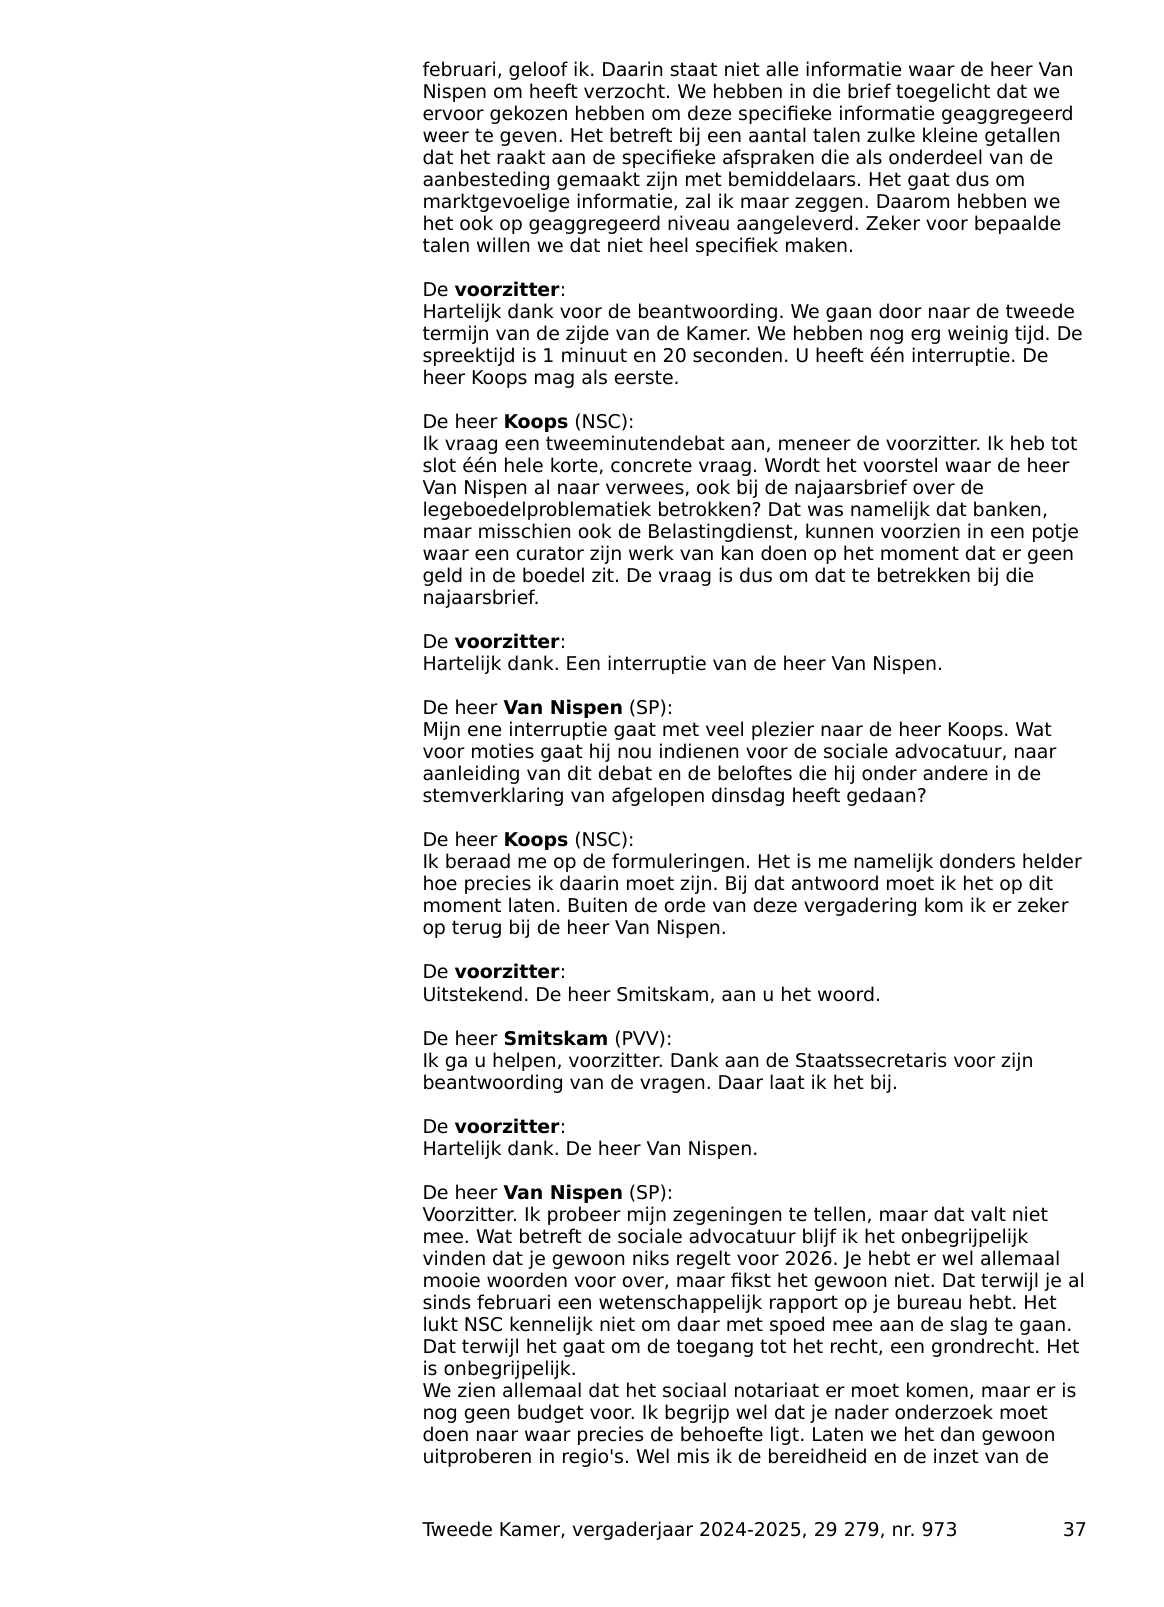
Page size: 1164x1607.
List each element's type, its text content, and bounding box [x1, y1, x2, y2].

text Uitstekend. De heer Smitskam, aan u het woord. [422, 983, 1087, 1005]
text Ik vraag een tweeminutendebat aan, meneer de voorzitter. Ik heb tot slot één hele korte, concrete vraag. Wordt het voorstel waar de heer Van Nispen al naar verwees, ook bij de najaarsbrief over de legeboedelproblematiek betrokken? Dat was namelijk dat banken, maar misschien ook de Belastingdienst, kunnen voorzien in een potje waar een curator zijn werk van kan doen op het moment dat er geen geld in de boedel zit. De vraag is dus om dat te betrekken bij die najaarsbrief. [422, 433, 1087, 609]
text De voorzitter: [422, 961, 1087, 983]
text Hartelijk dank voor de beantwoording. We gaan door naar de tweede termijn van de zijde van de Kamer. We hebben nog erg weinig tijd. De spreektijd is 1 minuut en 20 seconden. U heeft één interruptie. De heer Koops mag als eerste. [422, 301, 1087, 389]
text Hartelijk dank. De heer Van Nispen. [422, 1138, 1087, 1160]
text Ik ga u helpen, voorzitter. Dank aan de Staatssecretaris voor zijn beantwoording van de vragen. Daar laat ik het bij. [422, 1049, 1087, 1093]
text De heer Koops (NSC): [422, 411, 1087, 433]
text De voorzitter: [422, 1116, 1087, 1138]
text De heer Van Nispen (SP): [422, 1182, 1087, 1204]
text We zien allemaal dat het sociaal notariaat er moet komen, maar er is nog geen budget voor. Ik begrijp wel dat je nader onderzoek moet doen naar waar precies de behoefte ligt. Laten we het dan gewoon uitproberen in regio's. Wel mis ik de bereidheid en de inzet van de [422, 1380, 1087, 1468]
text Voorzitter. Ik probeer mijn zegeningen te tellen, maar dat valt niet mee. Wat betreft de sociale advocatuur blijf ik het onbegrijpelijk vinden dat je gewoon niks regelt voor 2026. Je hebt er wel allemaal mooie woorden voor over, maar fikst het gewoon niet. Dat terwijl je al sinds februari een wetenschappelijk rapport op je bureau hebt. Het lukt NSC kennelijk niet om daar met spoed mee aan de slag te gaan. Dat terwijl het gaat om de toegang tot het recht, een grondrecht. Het is onbegrijpelijk. [422, 1204, 1087, 1380]
text De heer Van Nispen (SP): [422, 697, 1087, 719]
text De heer Smitskam (PVV): [422, 1028, 1087, 1049]
text Mijn ene interruptie gaat met veel plezier naar de heer Koops. Wat voor moties gaat hij nou indienen voor de sociale advocatuur, naar aanleiding van dit debat en de beloftes die hij onder andere in de stemverklaring van afgelopen dinsdag heeft gedaan? [422, 719, 1087, 807]
text De heer Koops (NSC): [422, 829, 1087, 851]
text februari, geloof ik. Daarin staat niet alle informatie waar de heer Van Nispen om heeft verzocht. We hebben in die brief toegelicht dat we ervoor gekozen hebben om deze specifieke informatie geaggregeerd weer te geven. Het betreft bij een aantal talen zulke kleine getallen dat het raakt aan de specifieke afspraken die als onderdeel van de aanbesteding gemaakt zijn met bemiddelaars. Het gaat dus om marktgevoelige informatie, zal ik maar zeggen. Daarom hebben we het ook op geaggregeerd niveau aangeleverd. Zeker voor bepaalde talen willen we dat niet heel specifiek maken. [422, 59, 1087, 257]
text Hartelijk dank. Een interruptie van de heer Van Nispen. [422, 653, 1087, 675]
text Ik beraad me op de formuleringen. Het is me namelijk donders helder hoe precies ik daarin moet zijn. Bij dat antwoord moet ik het op dit moment laten. Buiten de orde van deze vergadering kom ik er zeker op terug bij de heer Van Nispen. [422, 851, 1087, 939]
text De voorzitter: [422, 631, 1087, 653]
text De voorzitter: [422, 279, 1087, 301]
